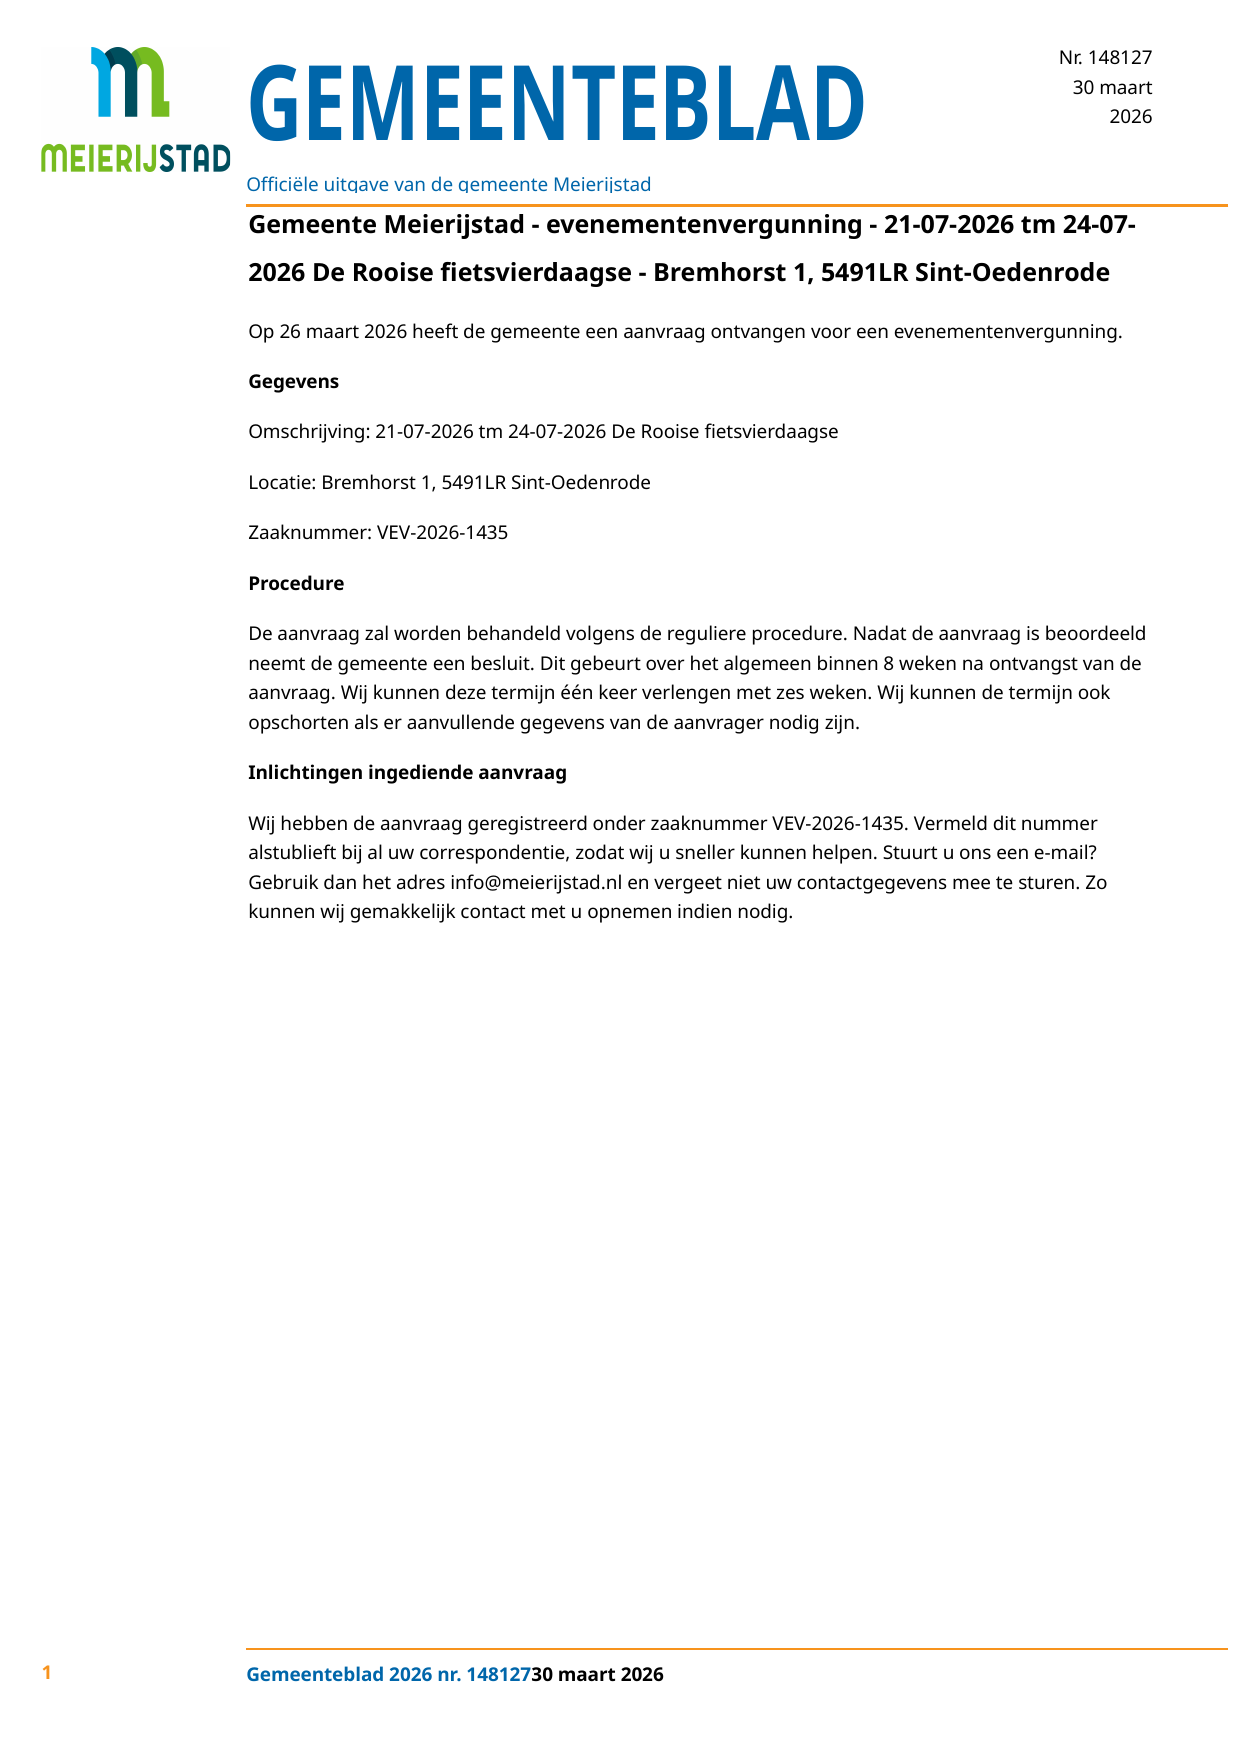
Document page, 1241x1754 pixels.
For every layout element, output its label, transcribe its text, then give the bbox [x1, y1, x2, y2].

text Omschrijving: 21-07-2026 tm 24-07-2026 De Rooise fietsvierdaagse [248, 419, 1152, 444]
text Locatie: Bremhorst 1, 5491LR Sint-Oedenrode [248, 469, 1152, 495]
text Procedure [248, 570, 1152, 596]
text Zaaknummer: VEV-2026-1435 [248, 519, 1152, 545]
text Inlichtingen ingediende aanvraag [248, 759, 1152, 785]
text Wij hebben de aanvraag geregistreerd onder zaaknummer VEV-2026-1435. Vermeld dit nummer alstublieft bij al uw correspondentie, zodat wij u sneller kunnen helpen. Stuurt u ons een e-mail? Gebruik dan het adres info@meierijstad.nl en vergeet niet uw contactgegevens mee te sturen. Zo kunnen wij gemakkelijk contact met u opnemen indien nodig. [248, 810, 1152, 924]
text De aanvraag zal worden behandeld volgens de reguliere procedure. Nadat de aanvraag is beoordeeld neemt de gemeente een besluit. Dit gebeurt over het algemeen binnen 8 weken na ontvangst van de aanvraag. Wij kunnen deze termijn één keer verlengen met zes weken. Wij kunnen de termijn ook opschorten als er aanvullende gegevens van de aanvrager nodig zijn. [248, 620, 1152, 735]
picture [41, 47, 231, 172]
text Gegevens [248, 368, 1152, 394]
text Op 26 maart 2026 heeft de gemeente een aanvraag ontvangen voor een evenementenvergunning. [248, 318, 1152, 344]
text Gemeente Meierijstad - evenementenvergunning - 21-07-2026 tm 24-07-2026 De Rooise fietsvierdaagse - Bremhorst 1, 5491LR Sint-Oedenrode [248, 207, 1152, 288]
